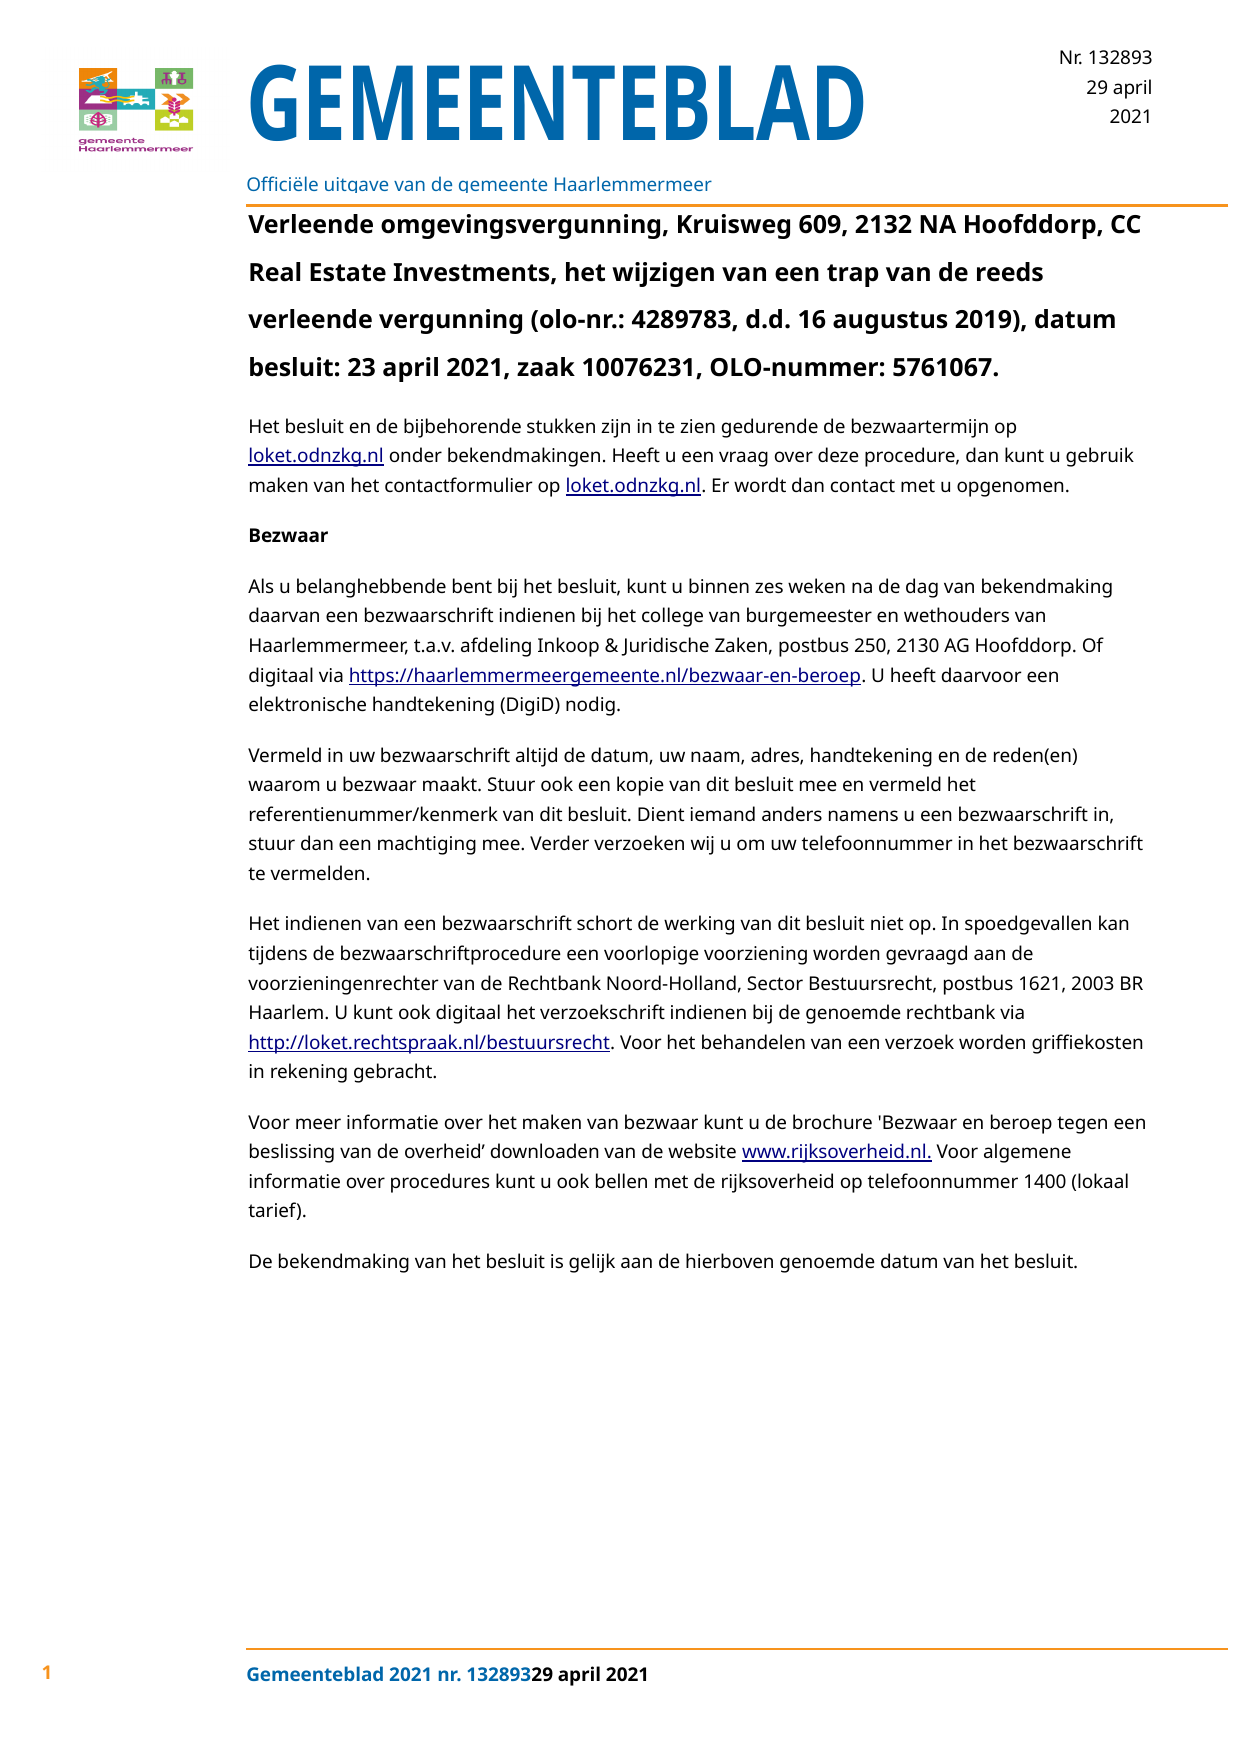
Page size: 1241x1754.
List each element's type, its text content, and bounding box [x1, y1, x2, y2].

text Vermeld in uw bezwaarschrift altijd de datum, uw naam, adres, handtekening en de reden(en) waarom u bezwaar maakt. Stuur ook een kopie van dit besluit mee en vermeld het referentienummer/kenmerk van dit besluit. Dient iemand anders namens u een bezwaarschrift in, stuur dan een machtiging mee. Verder verzoeken wij u om uw telefoonnummer in het bezwaarschrift te vermelden. [248, 742, 1152, 886]
text Het besluit en de bijbehorende stukken zijn in te zien gedurende de bezwaartermijn op loket.odnzkg.nl onder bekendmakingen. Heeft u een vraag over deze procedure, dan kunt u gebruik maken van het contactformulier op loket.odnzkg.nl. Er wordt dan contact met u opgenomen. [248, 413, 1152, 498]
text De bekendmaking van het besluit is gelijk aan de hierboven genoemde datum van het besluit. [248, 1248, 1152, 1274]
text Verleende omgevingsvergunning, Kruisweg 609, 2132 NA Hoofddorp, CC Real Estate Investments, het wijzigen van een trap van de reeds verleende vergunning (olo-nr.: 4289783, d.d. 16 augustus 2019), datum besluit: 23 april 2021, zaak 10076231, OLO-nummer: 5761067. [248, 207, 1152, 384]
picture [41, 47, 231, 172]
text Het indienen van een bezwaarschrift schort de werking van dit besluit niet op. In spoedgevallen kan tijdens de bezwaarschriftprocedure een voorlopige voorziening worden gevraagd aan de voorzieningenrechter van de Rechtbank Noord-Holland, Sector Bestuursrecht, postbus 1621, 2003 BR Haarlem. U kunt ook digitaal het verzoekschrift indienen bij de genoemde rechtbank via http://loket.rechtspraak.nl/bestuursrecht. Voor het behandelen van een verzoek worden griffiekosten in rekening gebracht. [248, 911, 1152, 1084]
text Bezwaar [248, 523, 1152, 548]
text Als u belanghebbende bent bij het besluit, kunt u binnen zes weken na de dag van bekendmaking daarvan een bezwaarschrift indienen bij het college van burgemeester en wethouders van Haarlemmermeer, t.a.v. afdeling Inkoop & Juridische Zaken, postbus 250, 2130 AG Hoofddorp. Of digitaal via https://haarlemmermeergemeente.nl/bezwaar-en-beroep. U heeft daarvoor een elektronische handtekening (DigiD) nodig. [248, 573, 1152, 717]
text Voor meer informatie over het maken van bezwaar kunt u de brochure 'Bezwaar en beroep tegen een beslissing van de overheid’ downloaden van de website www.rijksoverheid.nl. Voor algemene informatie over procedures kunt u ook bellen met de rijksoverheid op telefoonnummer 1400 (lokaal tarief). [248, 1109, 1152, 1223]
